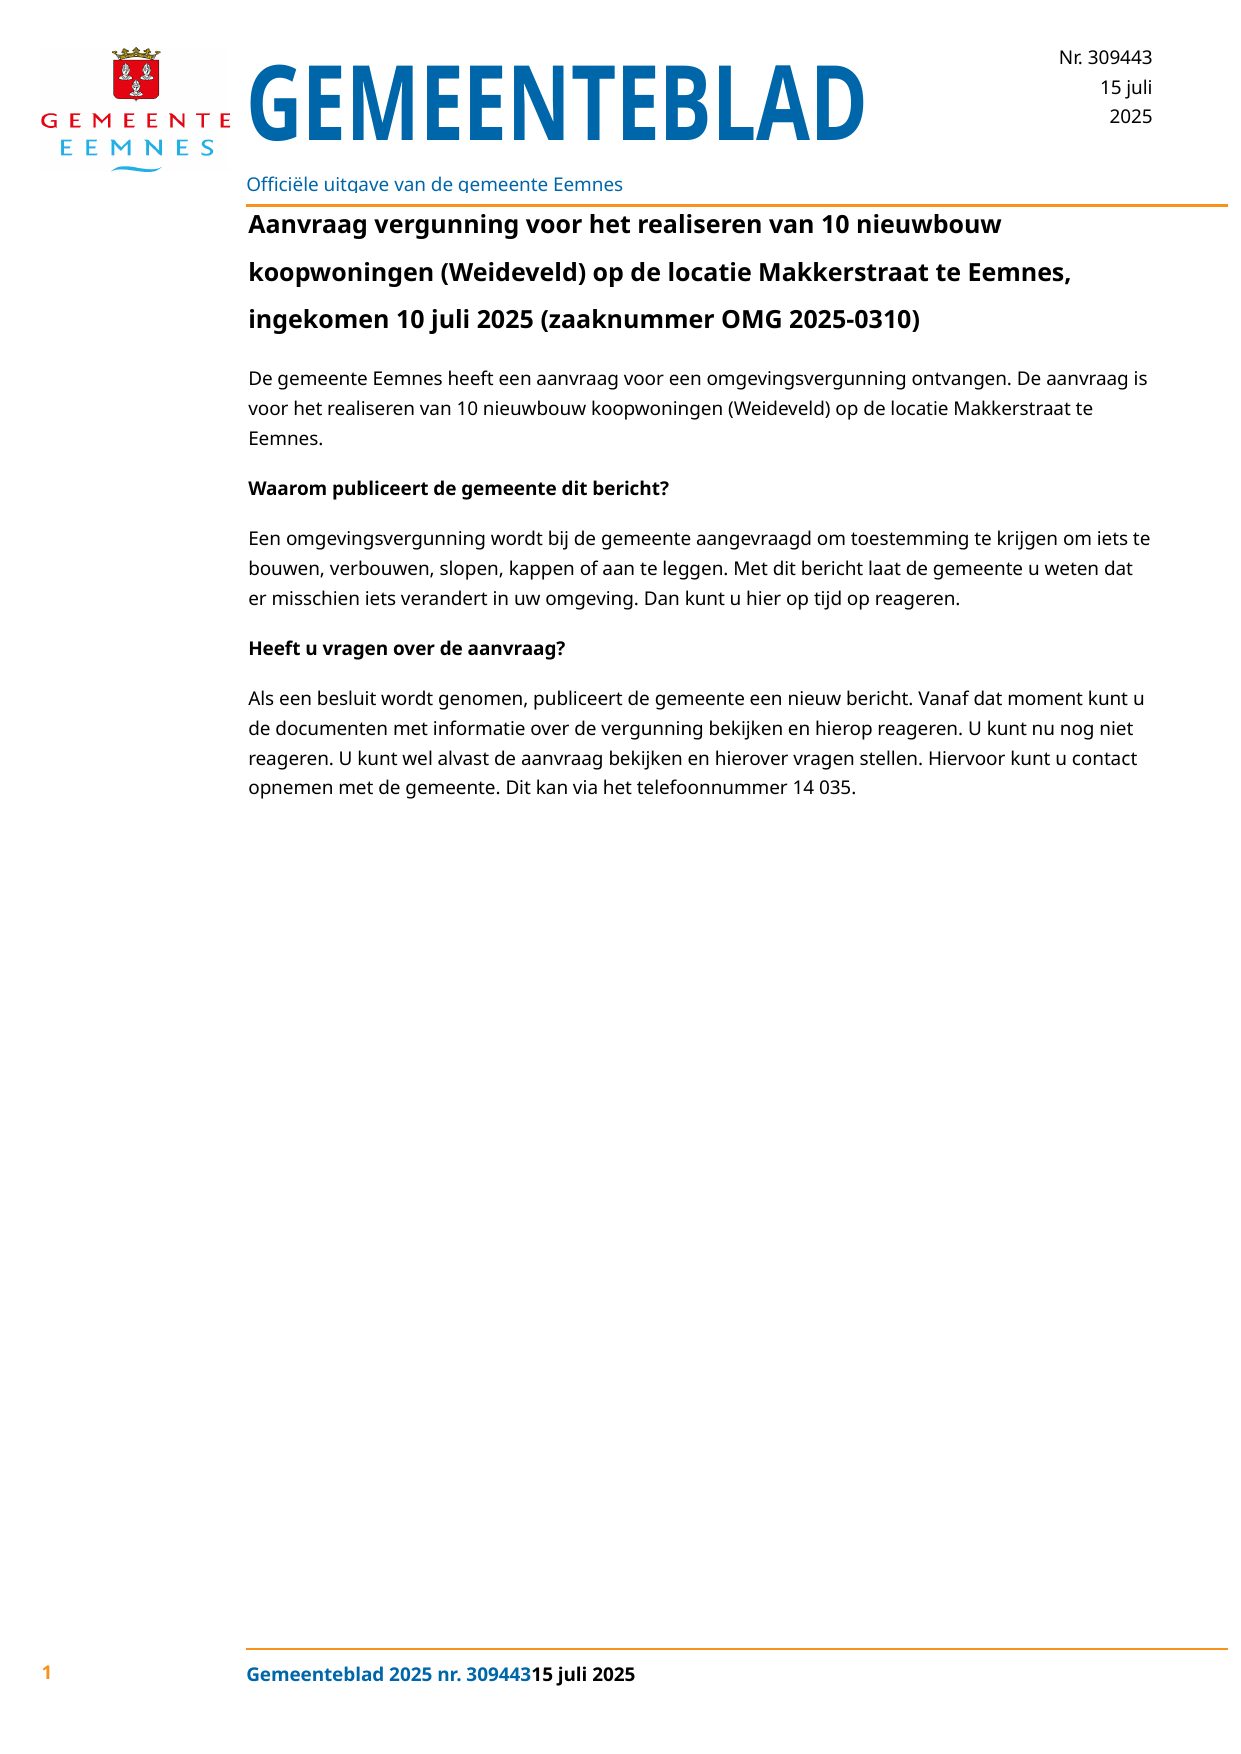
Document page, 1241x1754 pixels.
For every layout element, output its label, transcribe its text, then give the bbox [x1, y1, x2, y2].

picture [41, 47, 231, 172]
text Aanvraag vergunning voor het realiseren van 10 nieuwbouw koopwoningen (Weideveld) op de locatie Makkerstraat te Eemnes, ingekomen 10 juli 2025 (zaaknummer OMG 2025-0310) [248, 207, 1152, 336]
text Een omgevingsvergunning wordt bij de gemeente aangevraagd om toestemming te krijgen om iets te bouwen, verbouwen, slopen, kappen of aan te leggen. Met dit bericht laat de gemeente u weten dat er misschien iets verandert in uw omgeving. Dan kunt u hier op tijd op reageren. [248, 526, 1152, 610]
text Waarom publiceert de gemeente dit bericht? [248, 475, 1152, 501]
text Als een besluit wordt genomen, publiceert de gemeente een nieuw bericht. Vanaf dat moment kunt u de documenten met informatie over de vergunning bekijken en hierop reageren. U kunt nu nog niet reageren. U kunt wel alvast de aanvraag bekijken en hierover vragen stellen. Hiervoor kunt u contact opnemen met de gemeente. Dit kan via het telefoonnummer 14 035. [248, 686, 1152, 800]
text De gemeente Eemnes heeft een aanvraag voor een omgevingsvergunning ontvangen. De aanvraag is voor het realiseren van 10 nieuwbouw koopwoningen (Weideveld) op de locatie Makkerstraat te Eemnes. [248, 366, 1152, 450]
text Heeft u vragen over de aanvraag? [248, 635, 1152, 661]
